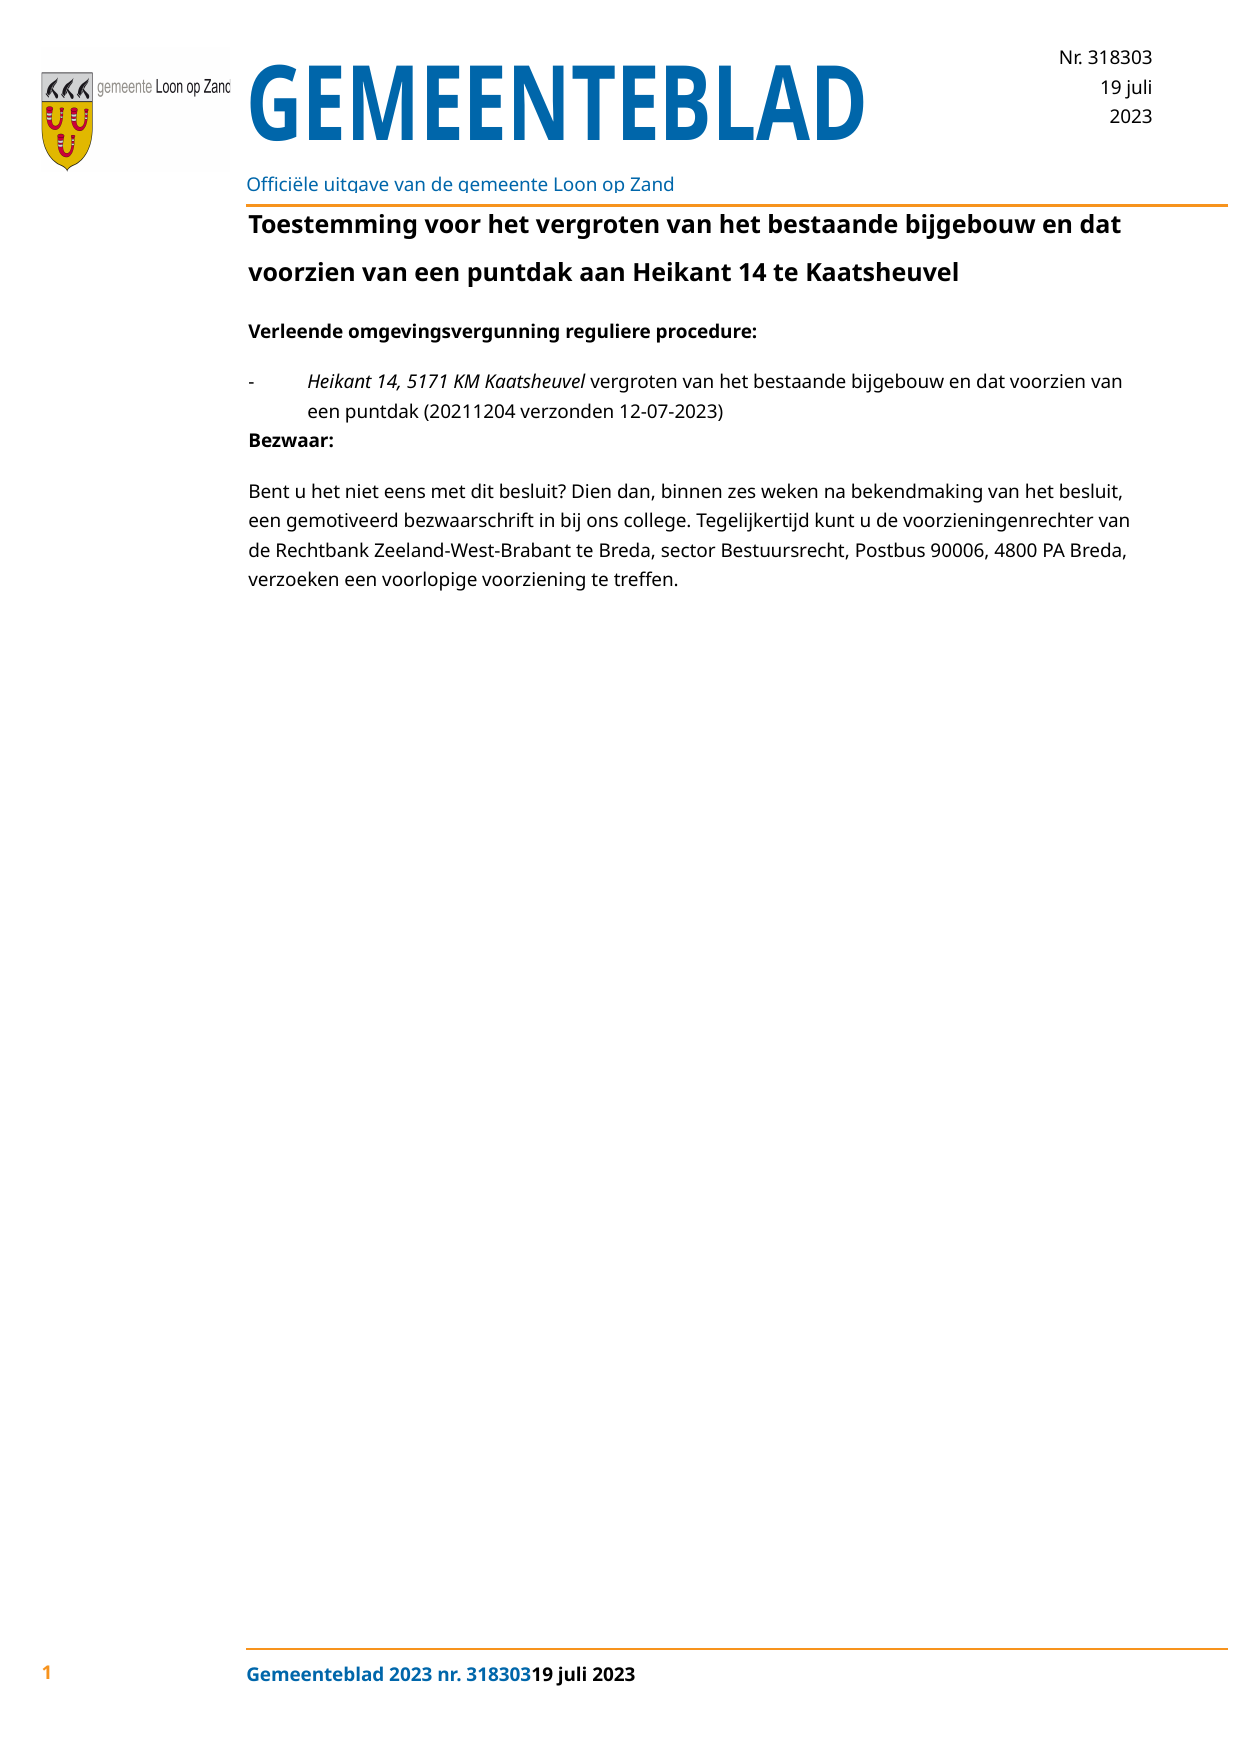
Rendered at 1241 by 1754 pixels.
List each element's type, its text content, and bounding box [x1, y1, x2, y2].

text Verleende omgevingsvergunning reguliere procedure: [248, 318, 1152, 344]
text Bezwaar: [248, 427, 1152, 453]
list Heikant 14, 5171 KM Kaatsheuvel vergroten van het bestaande bijgebouw en dat voorzien van een puntdak (20211204 verzonden 12-07-2023) [248, 368, 1152, 424]
text Bent u het niet eens met dit besluit? Dien dan, binnen zes weken na bekendmaking van het besluit, een gemotiveerd bezwaarschrift in bij ons college. Tegelijkertijd kunt u de voorzieningenrechter van de Rechtbank Zeeland-West-Brabant te Breda, sector Bestuursrecht, Postbus 90006, 4800 PA Breda, verzoeken een voorlopige voorziening te treffen. [248, 478, 1152, 592]
text Toestemming voor het vergroten van het bestaande bijgebouw en dat voorzien van een puntdak aan Heikant 14 te Kaatsheuvel [248, 207, 1152, 288]
picture [41, 47, 231, 172]
